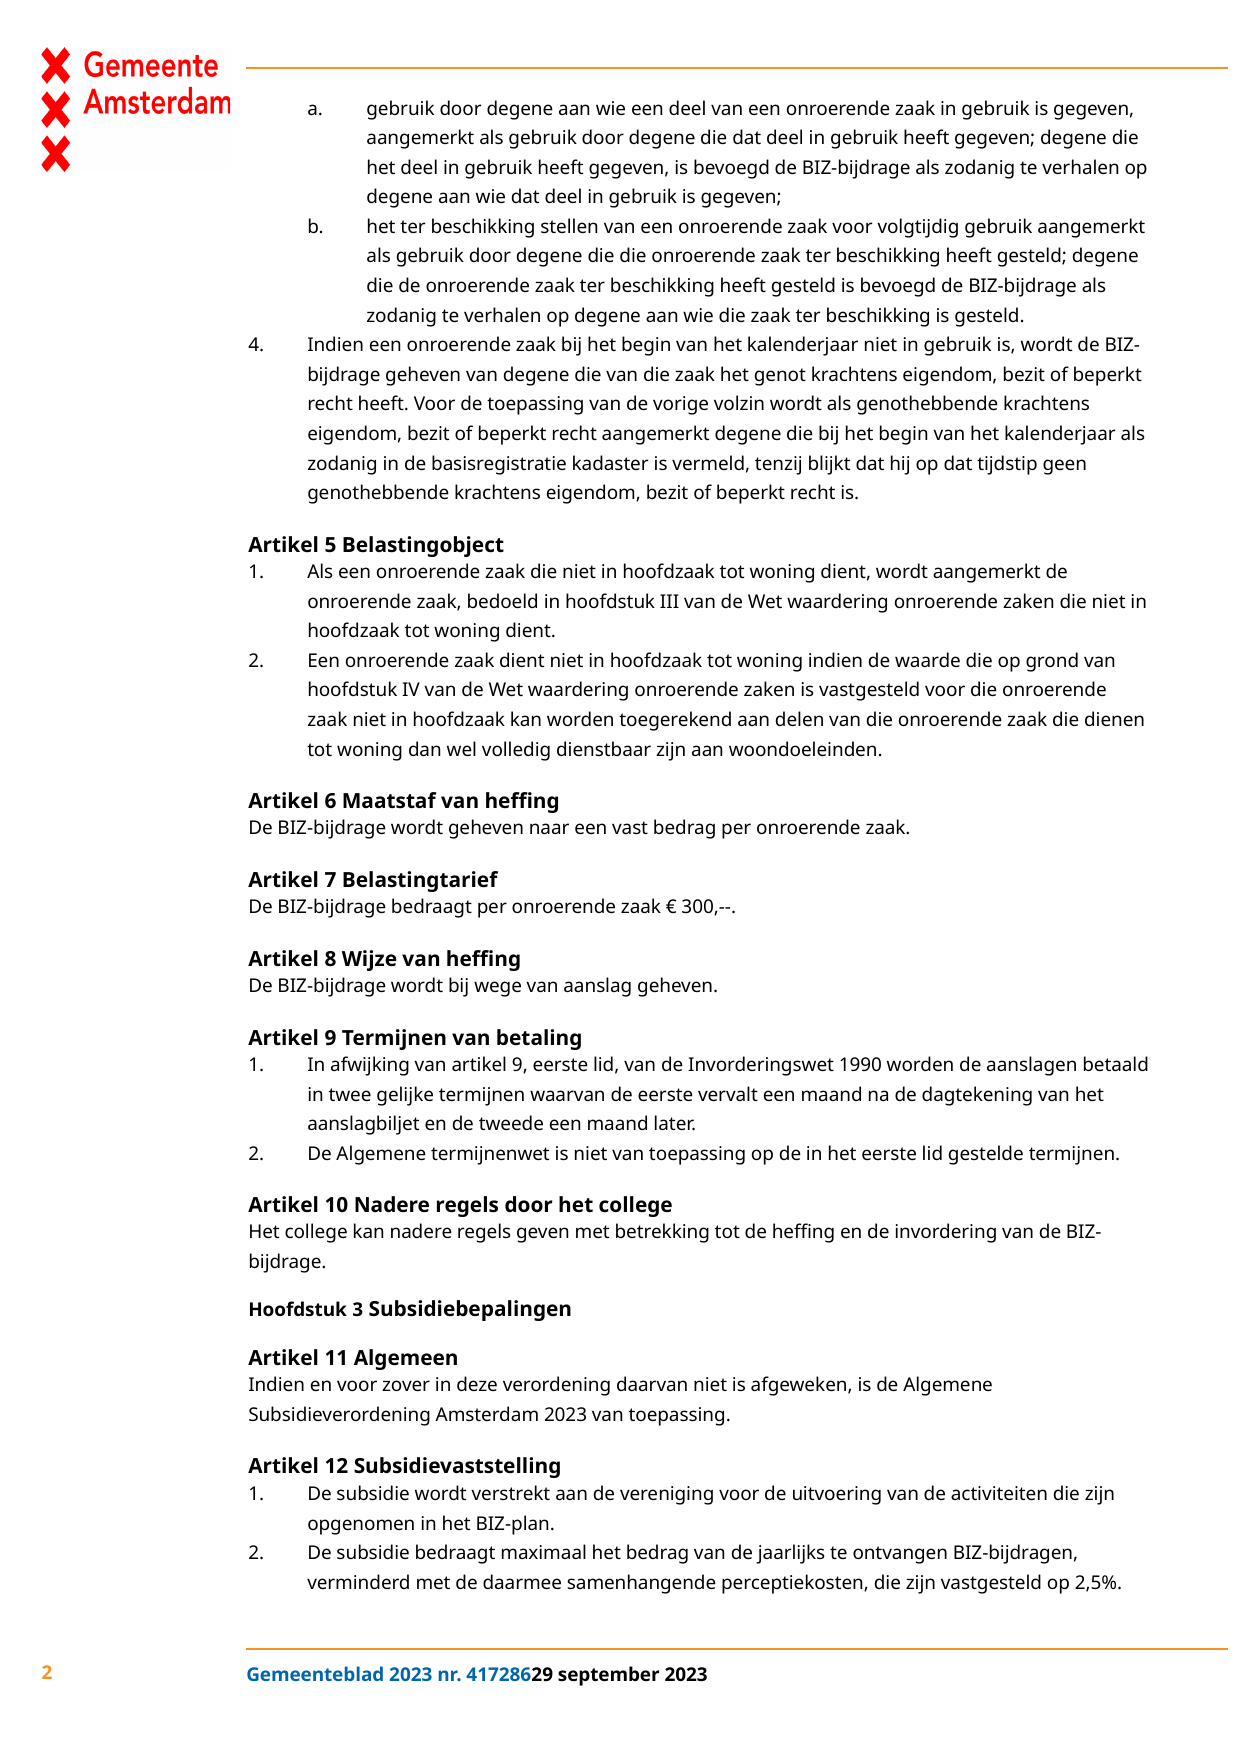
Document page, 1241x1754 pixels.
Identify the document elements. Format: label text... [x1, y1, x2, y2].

text Artikel 11 Algemeen [248, 1343, 1152, 1372]
text Artikel 8 Wijze van heffing [248, 944, 1152, 972]
text Het college kan nadere regels geven met betrekking tot de heffing en de invordering van de BIZ-bijdrage. [248, 1219, 1152, 1274]
list gebruik door degene aan wie een deel van een onroerende zaak in gebruik is gegeven, aangemerkt als gebruik door degene die dat deel in gebruik heeft gegeven; degene die het deel in gebruik heeft gegeven, is bevoegd de BIZ-bijdrage als zodanig te verhalen op degene aan wie dat deel in gebruik is gegeven; [307, 95, 1152, 209]
text De BIZ-bijdrage wordt bij wege van aanslag geheven. [248, 972, 1152, 998]
text Artikel 6 Maatstaf van heffing [248, 786, 1152, 814]
list De subsidie wordt verstrekt aan de vereniging voor de uitvoering van de activiteiten die zijn opgenomen in het BIZ-plan. [248, 1480, 1152, 1535]
text Artikel 7 Belastingtarief [248, 865, 1152, 893]
text De BIZ-bijdrage bedraagt per onroerende zaak € 300,--. [248, 893, 1152, 919]
text Hoofdstuk 3 Subsidiebepalingen [248, 1294, 1152, 1322]
list Als een onroerende zaak die niet in hoofdzaak tot woning dient, wordt aangemerkt de onroerende zaak, bedoeld in hoofdstuk III van de Wet waardering onroerende zaken die niet in hoofdzaak tot woning dient. [248, 558, 1152, 643]
list Een onroerende zaak dient niet in hoofdzaak tot woning indien de waarde die op grond van hoofdstuk IV van de Wet waardering onroerende zaken is vastgesteld voor die onroerende zaak niet in hoofdzaak kan worden toegerekend aan delen van die onroerende zaak die dienen tot woning dan wel volledig dienstbaar zijn aan woondoeleinden. [248, 647, 1152, 761]
list De subsidie bedraagt maximaal het bedrag van de jaarlijks te ontvangen BIZ-bijdragen, verminderd met de daarmee samenhangende perceptiekosten, die zijn vastgesteld op 2,5%. [248, 1539, 1152, 1594]
text De BIZ-bijdrage wordt geheven naar een vast bedrag per onroerende zaak. [248, 814, 1152, 840]
list In afwijking van artikel 9, eerste lid, van de Invorderingswet 1990 worden de aanslagen betaald in twee gelijke termijnen waarvan de eerste vervalt een maand na de dagtekening van het aanslagbiljet en de tweede een maand later. [248, 1051, 1152, 1136]
text Artikel 10 Nadere regels door het college [248, 1190, 1152, 1219]
list Indien een onroerende zaak bij het begin van het kalenderjaar niet in gebruik is, wordt de BIZ-bijdrage geheven van degene die van die zaak het genot krachtens eigendom, bezit of beperkt recht heeft. Voor de toepassing van de vorige volzin wordt als genothebbende krachtens eigendom, bezit of beperkt recht aangemerkt degene die bij het begin van het kalenderjaar als zodanig in de basisregistratie kadaster is vermeld, tenzij blijkt dat hij op dat tijdstip geen genothebbende krachtens eigendom, bezit of beperkt recht is. [248, 331, 1152, 505]
picture [41, 47, 231, 172]
text Artikel 5 Belastingobject [248, 530, 1152, 558]
text Artikel 12 Subsidievaststelling [248, 1452, 1152, 1480]
list het ter beschikking stellen van een onroerende zaak voor volgtijdig gebruik aangemerkt als gebruik door degene die die onroerende zaak ter beschikking heeft gesteld; degene die de onroerende zaak ter beschikking heeft gesteld is bevoegd de BIZ-bijdrage als zodanig te verhalen op degene aan wie die zaak ter beschikking is gesteld. [307, 213, 1152, 328]
list De Algemene termijnenwet is niet van toepassing op de in het eerste lid gestelde termijnen. [248, 1140, 1152, 1166]
text Indien en voor zover in deze verordening daarvan niet is afgeweken, is de Algemene Subsidieverordening Amsterdam 2023 van toepassing. [248, 1372, 1152, 1427]
text Artikel 9 Termijnen van betaling [248, 1023, 1152, 1051]
